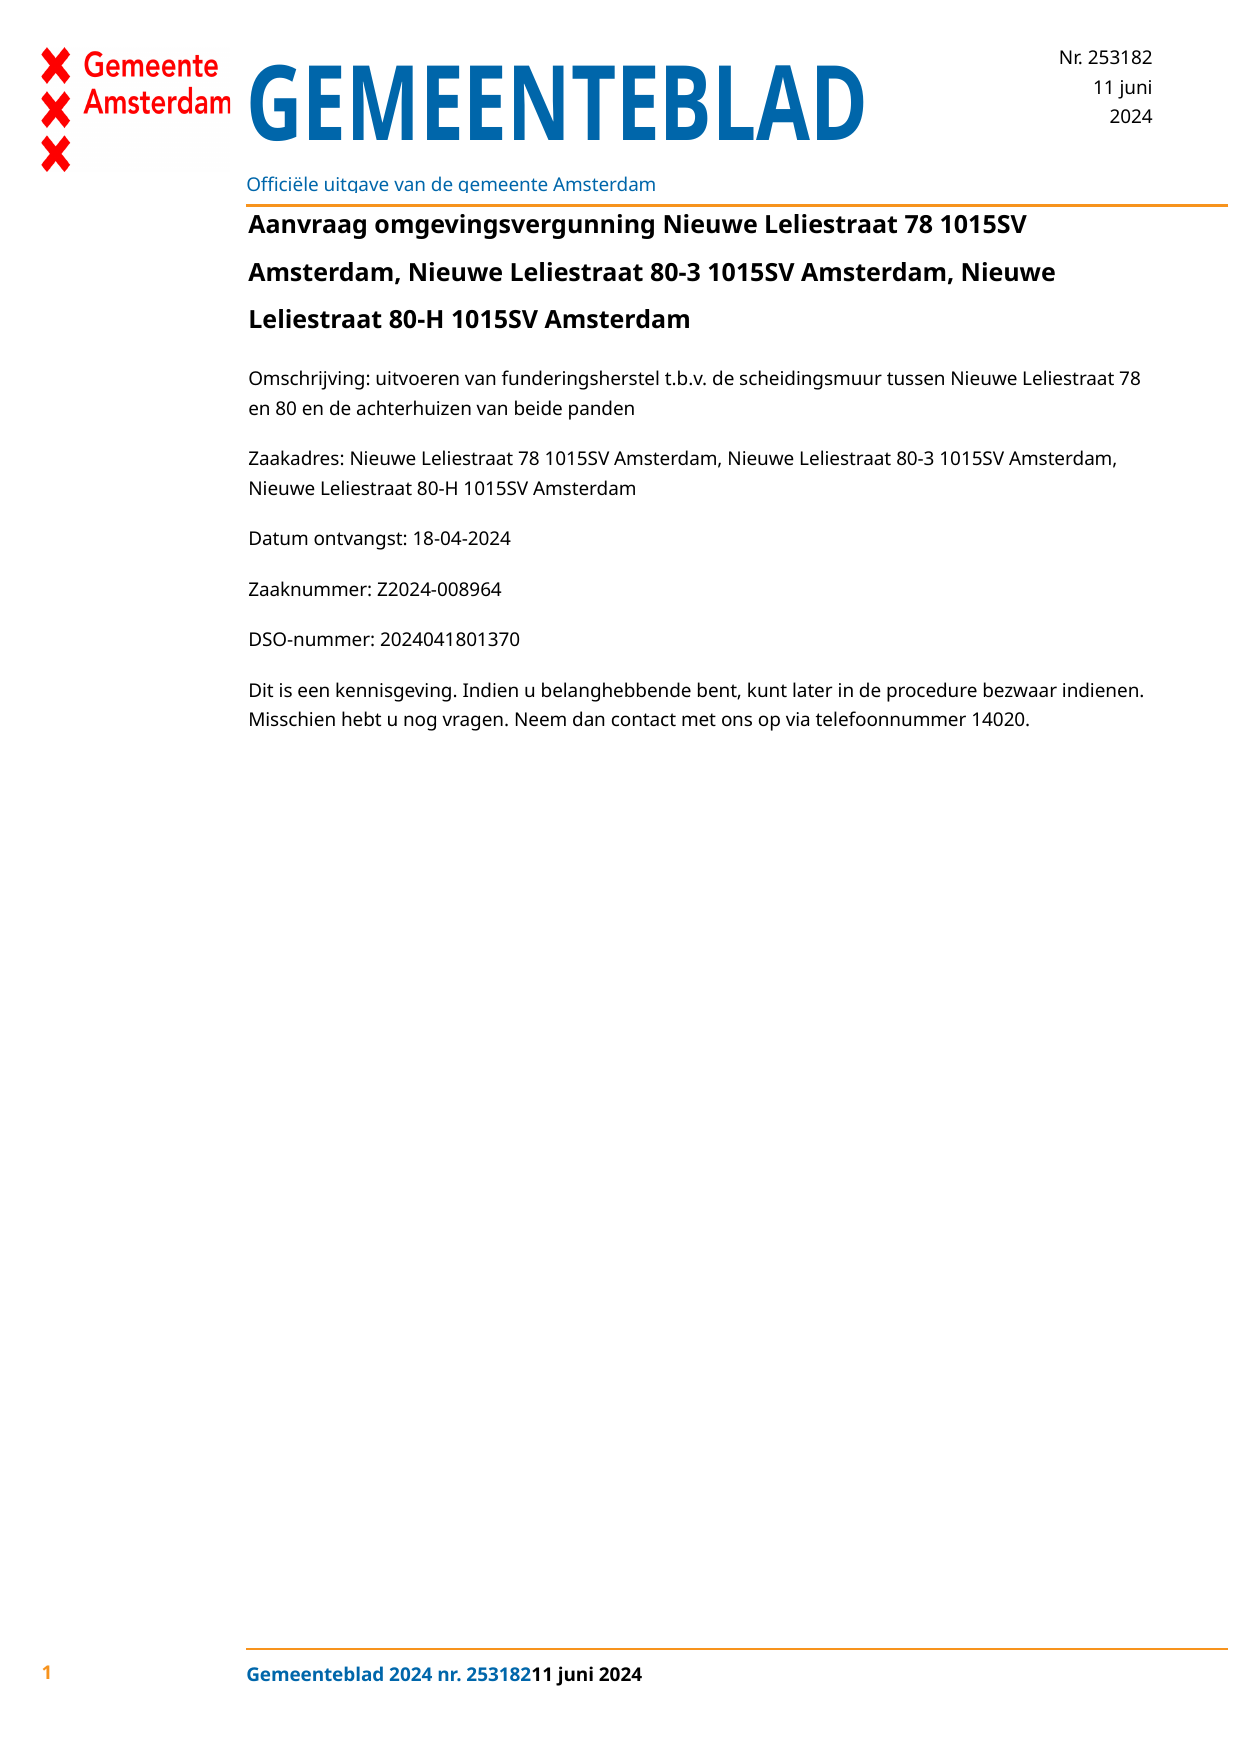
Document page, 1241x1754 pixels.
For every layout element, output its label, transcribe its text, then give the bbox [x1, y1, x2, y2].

text Zaaknummer: Z2024-008964 [248, 576, 1152, 602]
text Zaakadres: Nieuwe Leliestraat 78 1015SV Amsterdam, Nieuwe Leliestraat 80-3 1015SV Amsterdam, Nieuwe Leliestraat 80-H 1015SV Amsterdam [248, 446, 1152, 501]
text Aanvraag omgevingsvergunning Nieuwe Leliestraat 78 1015SV Amsterdam, Nieuwe Leliestraat 80-3 1015SV Amsterdam, Nieuwe Leliestraat 80-H 1015SV Amsterdam [248, 207, 1152, 336]
text Dit is een kennisgeving. Indien u belanghebbende bent, kunt later in de procedure bezwaar indienen. Misschien hebt u nog vragen. Neem dan contact met ons op via telefoonnummer 14020. [248, 677, 1152, 732]
text Omschrijving: uitvoeren van funderingsherstel t.b.v. de scheidingsmuur tussen Nieuwe Leliestraat 78 en 80 en de achterhuizen van beide panden [248, 366, 1152, 421]
picture [41, 47, 231, 172]
text Datum ontvangst: 18-04-2024 [248, 526, 1152, 551]
text DSO-nummer: 2024041801370 [248, 626, 1152, 652]
